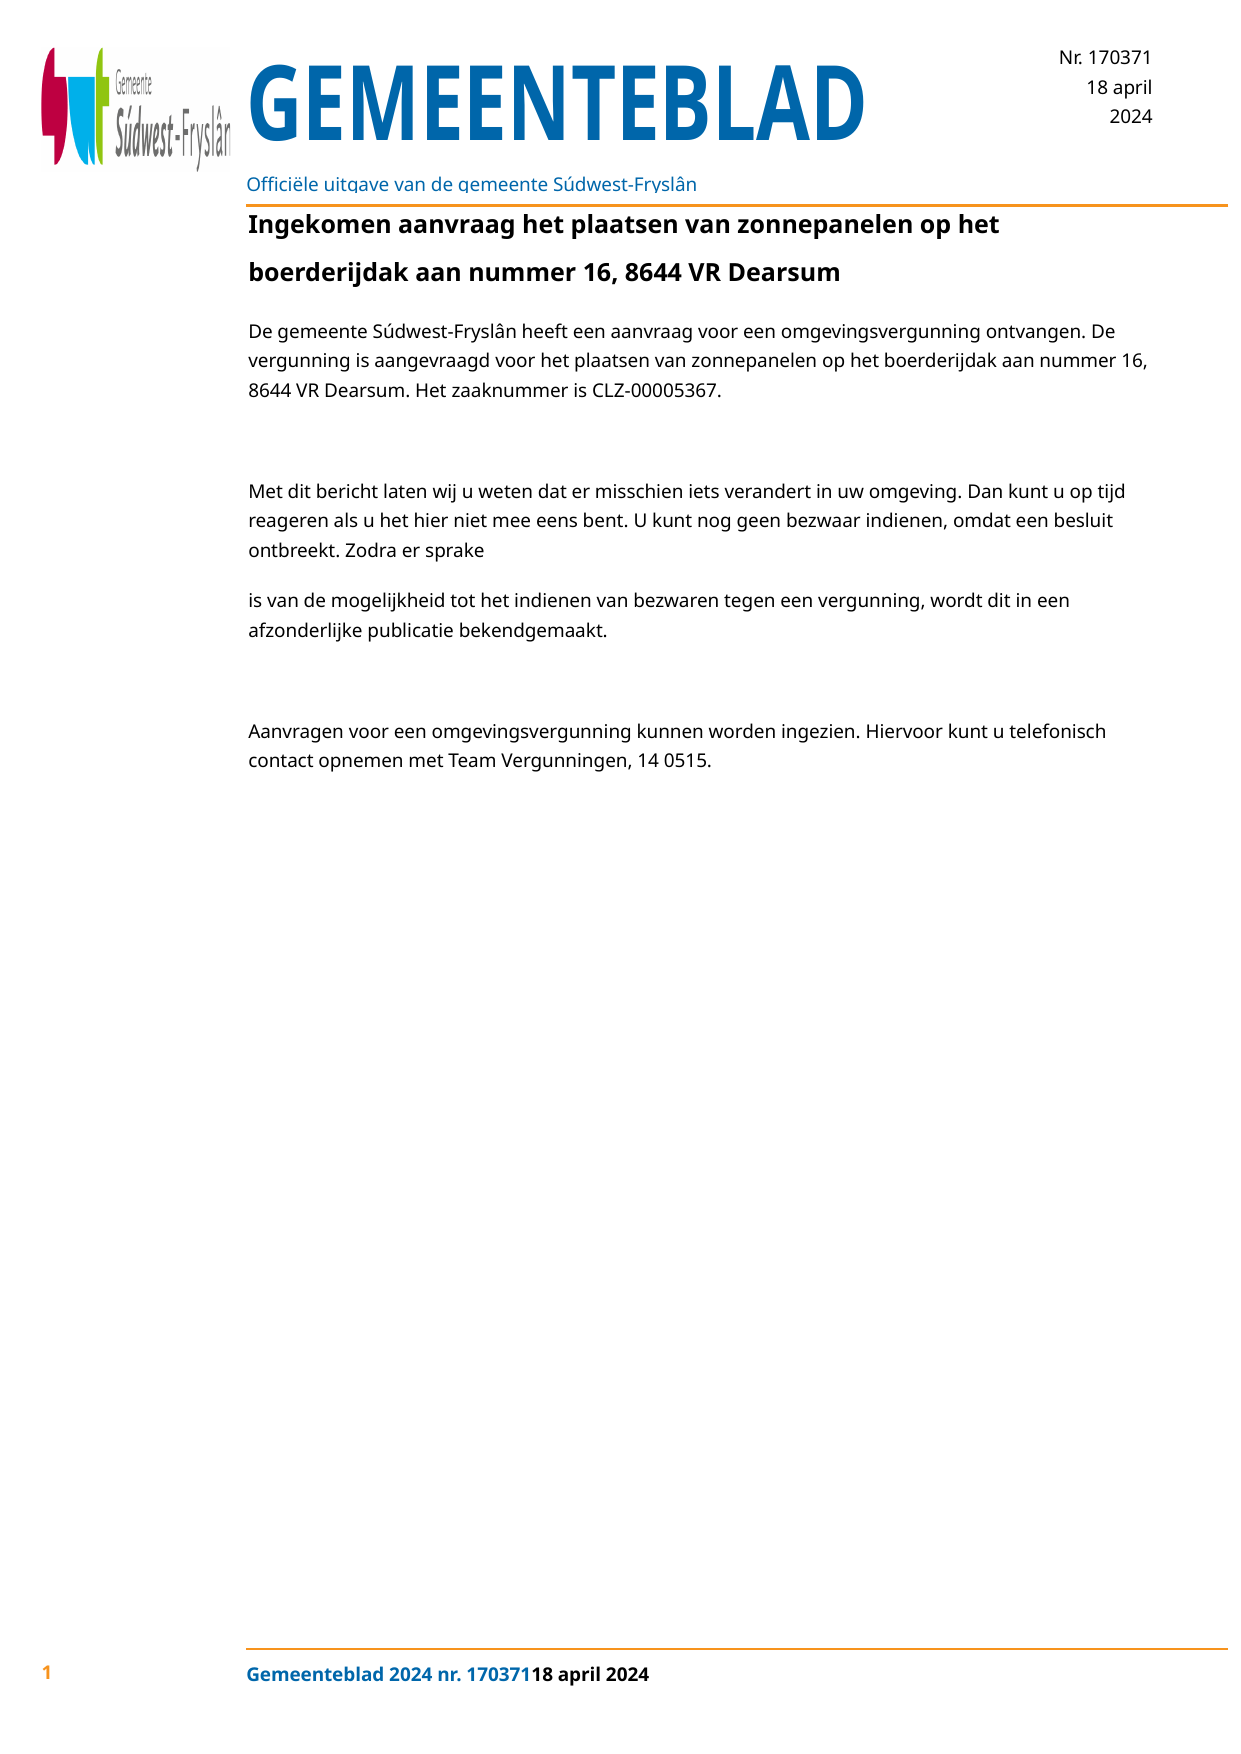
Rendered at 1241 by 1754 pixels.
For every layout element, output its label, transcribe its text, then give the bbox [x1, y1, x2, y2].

text Ingekomen aanvraag het plaatsen van zonnepanelen op het boerderijdak aan nummer 16, 8644 VR Dearsum [248, 207, 1152, 288]
text Aanvragen voor een omgevingsvergunning kunnen worden ingezien. Hiervoor kunt u telefonisch contact opnemen met Team Vergunningen, 14 0515. [248, 718, 1152, 773]
text Met dit bericht laten wij u weten dat er misschien iets verandert in uw omgeving. Dan kunt u op tijd reageren als u het hier niet mee eens bent. U kunt nog geen bezwaar indienen, omdat een besluit ontbreekt. Zodra er sprake [248, 478, 1152, 563]
picture [41, 47, 231, 172]
text is van de mogelijkheid tot het indienen van bezwaren tegen een vergunning, wordt dit in een afzonderlijke publicatie bekendgemaakt. [248, 587, 1152, 643]
text De gemeente Súdwest-Fryslân heeft een aanvraag voor een omgevingsvergunning ontvangen. De vergunning is aangevraagd voor het plaatsen van zonnepanelen op het boerderijdak aan nummer 16, 8644 VR Dearsum. Het zaaknummer is CLZ-00005367. [248, 318, 1152, 403]
